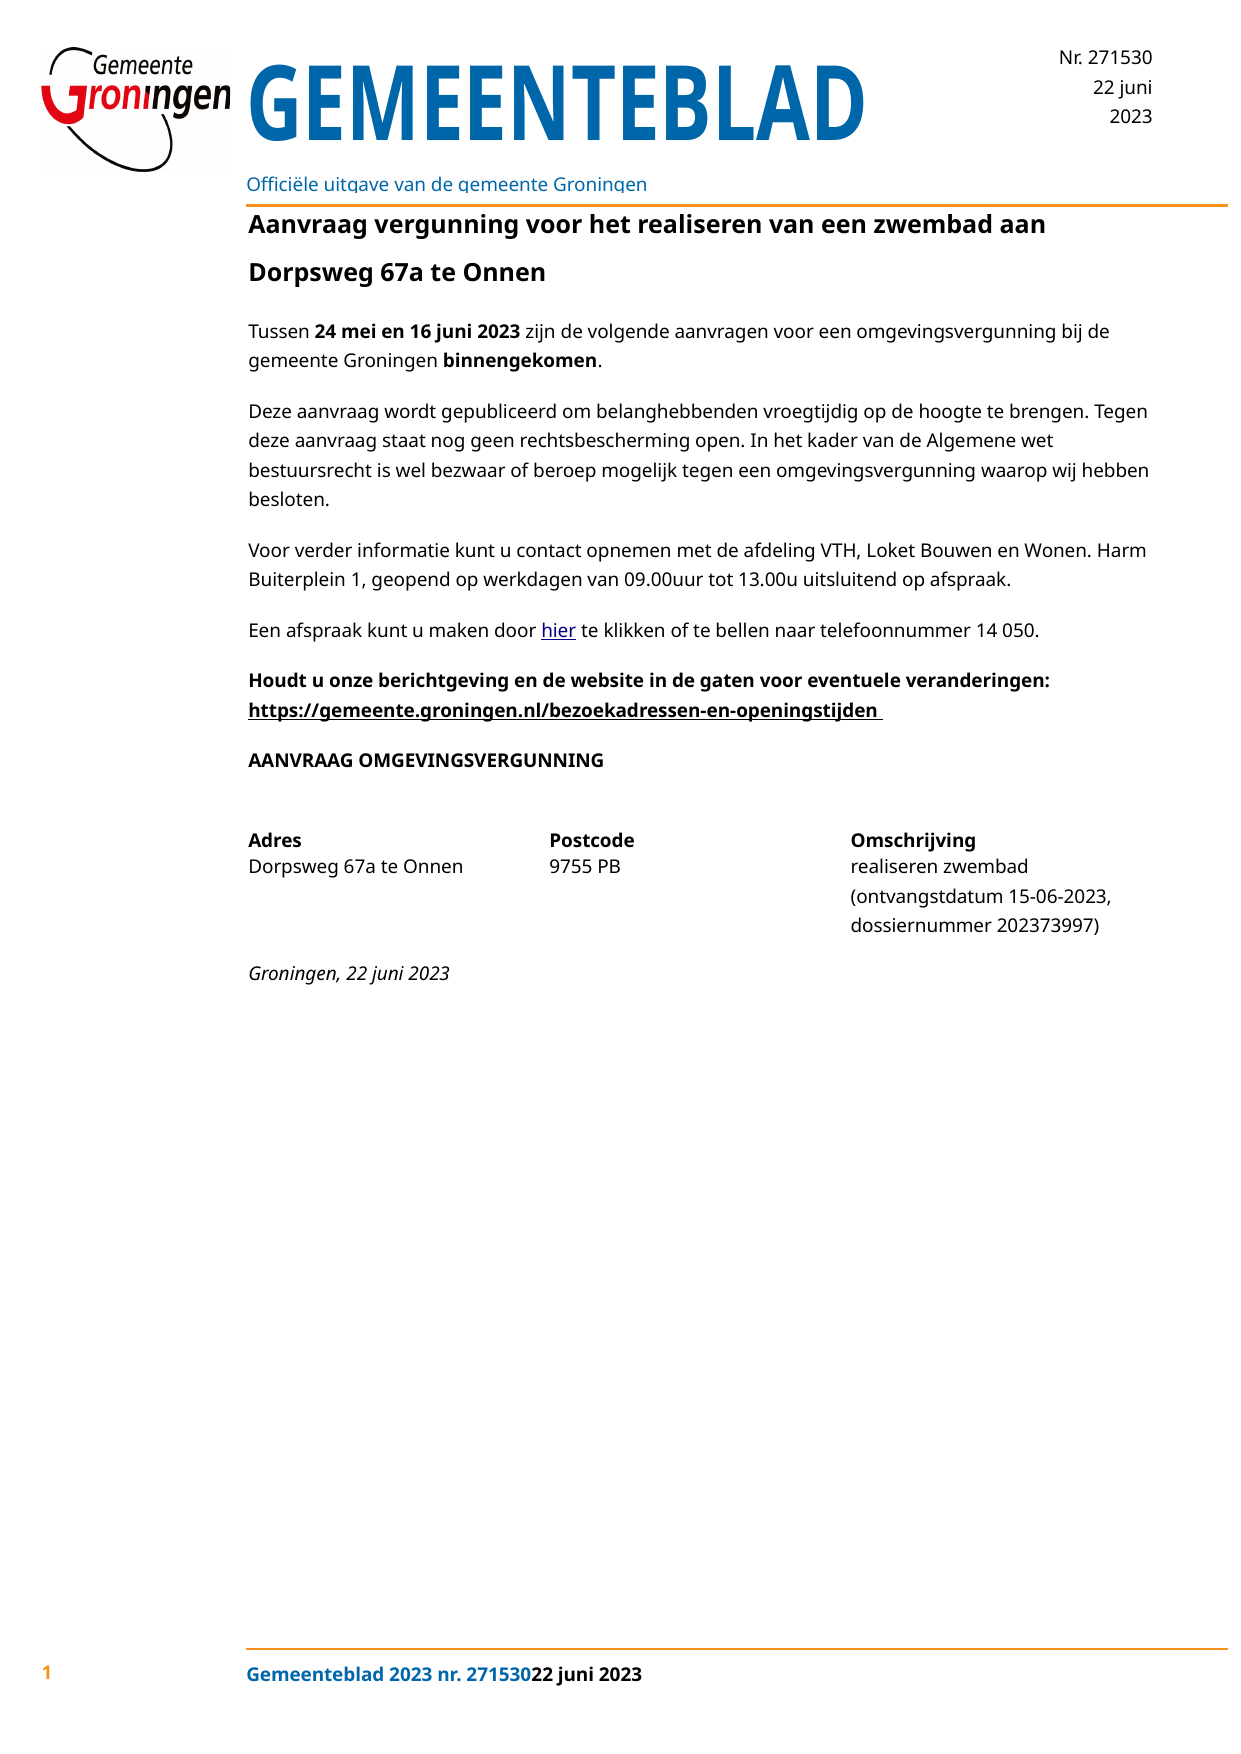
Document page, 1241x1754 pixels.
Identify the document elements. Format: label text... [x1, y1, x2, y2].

table_header Adres [248, 828, 549, 853]
table_cell Dorpsweg 67a te Onnen [248, 853, 549, 938]
text Voor verder informatie kunt u contact opnemen met de afdeling VTH, Loket Bouwen en Wonen. Harm Buiterplein 1, geopend op werkdagen van 09.00uur tot 13.00u uitsluitend op afspraak. [248, 537, 1152, 592]
text AANVRAAG OMGEVINGSVERGUNNING [248, 747, 1152, 773]
text Aanvraag vergunning voor het realiseren van een zwembad aan Dorpsweg 67a te Onnen [248, 207, 1152, 288]
table_header Postcode [549, 828, 850, 853]
table_cell realiseren zwembad (ontvangstdatum 15-06-2023, dossiernummer 202373997) [850, 853, 1152, 938]
picture [41, 47, 231, 172]
text Groningen, 22 juni 2023 [248, 960, 1152, 985]
text Deze aanvraag wordt gepubliceerd om belanghebbenden vroegtijdig op de hoogte te brengen. Tegen deze aanvraag staat nog geen rechtsbescherming open. In het kader van de Algemene wet bestuursrecht is wel bezwaar of beroep mogelijk tegen een omgevingsvergunning waarop wij hebben besloten. [248, 398, 1152, 512]
table_cell 9755 PB [549, 853, 850, 938]
table_header Omschrijving [850, 828, 1152, 853]
text Een afspraak kunt u maken door hier te klikken of te bellen naar telefoonnummer 14 050. [248, 617, 1152, 643]
text Houdt u onze berichtgeving en de website in de gaten voor eventuele veranderingen: https://gemeente.groningen.nl/bezoekadressen-en-openingstijden [248, 667, 1152, 723]
text Tussen 24 mei en 16 juni 2023 zijn de volgende aanvragen voor een omgevingsvergunning bij de gemeente Groningen binnengekomen. [248, 318, 1152, 373]
